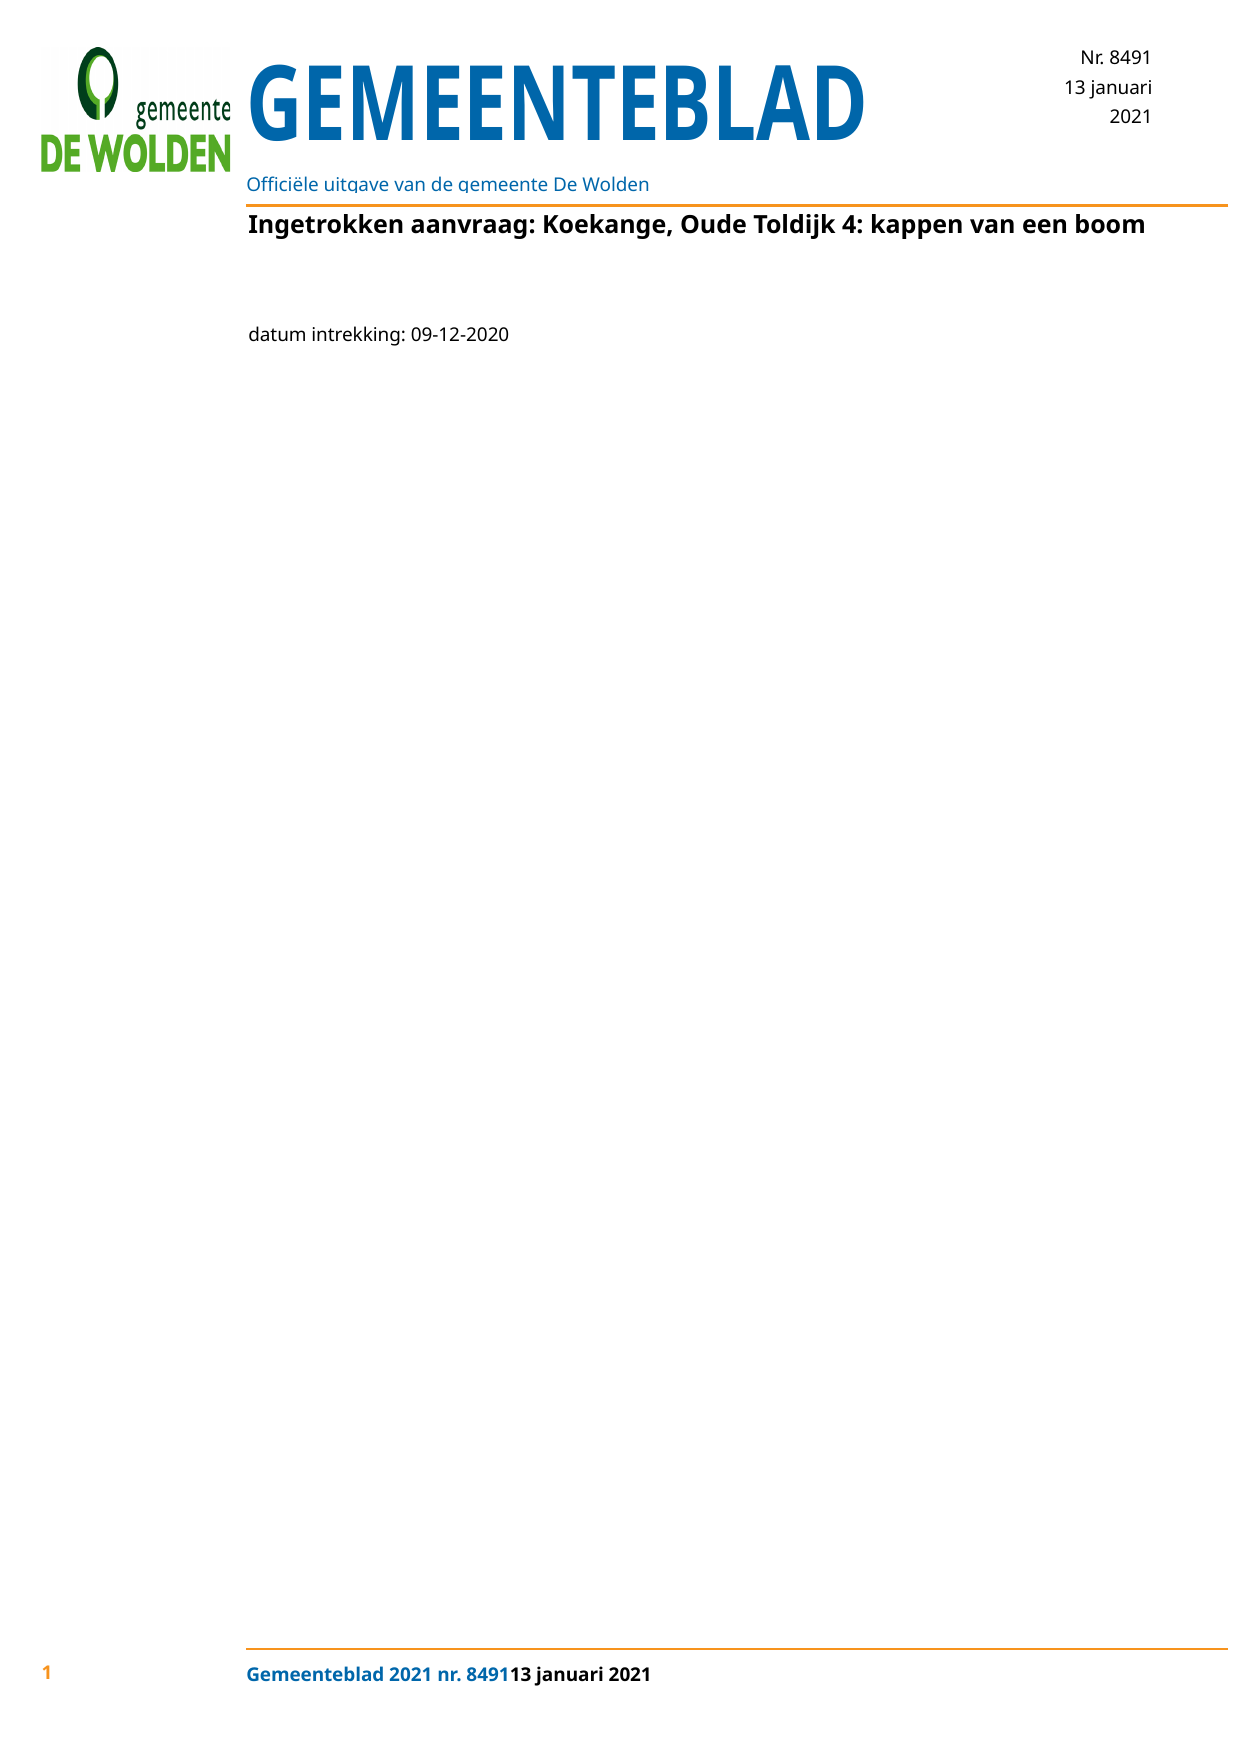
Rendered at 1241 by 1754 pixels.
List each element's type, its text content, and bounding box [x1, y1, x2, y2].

text datum intrekking: 09-12-2020 [248, 321, 1152, 346]
text Ingetrokken aanvraag: Koekange, Oude Toldijk 4: kappen van een boom [248, 207, 1152, 241]
picture [41, 47, 231, 172]
